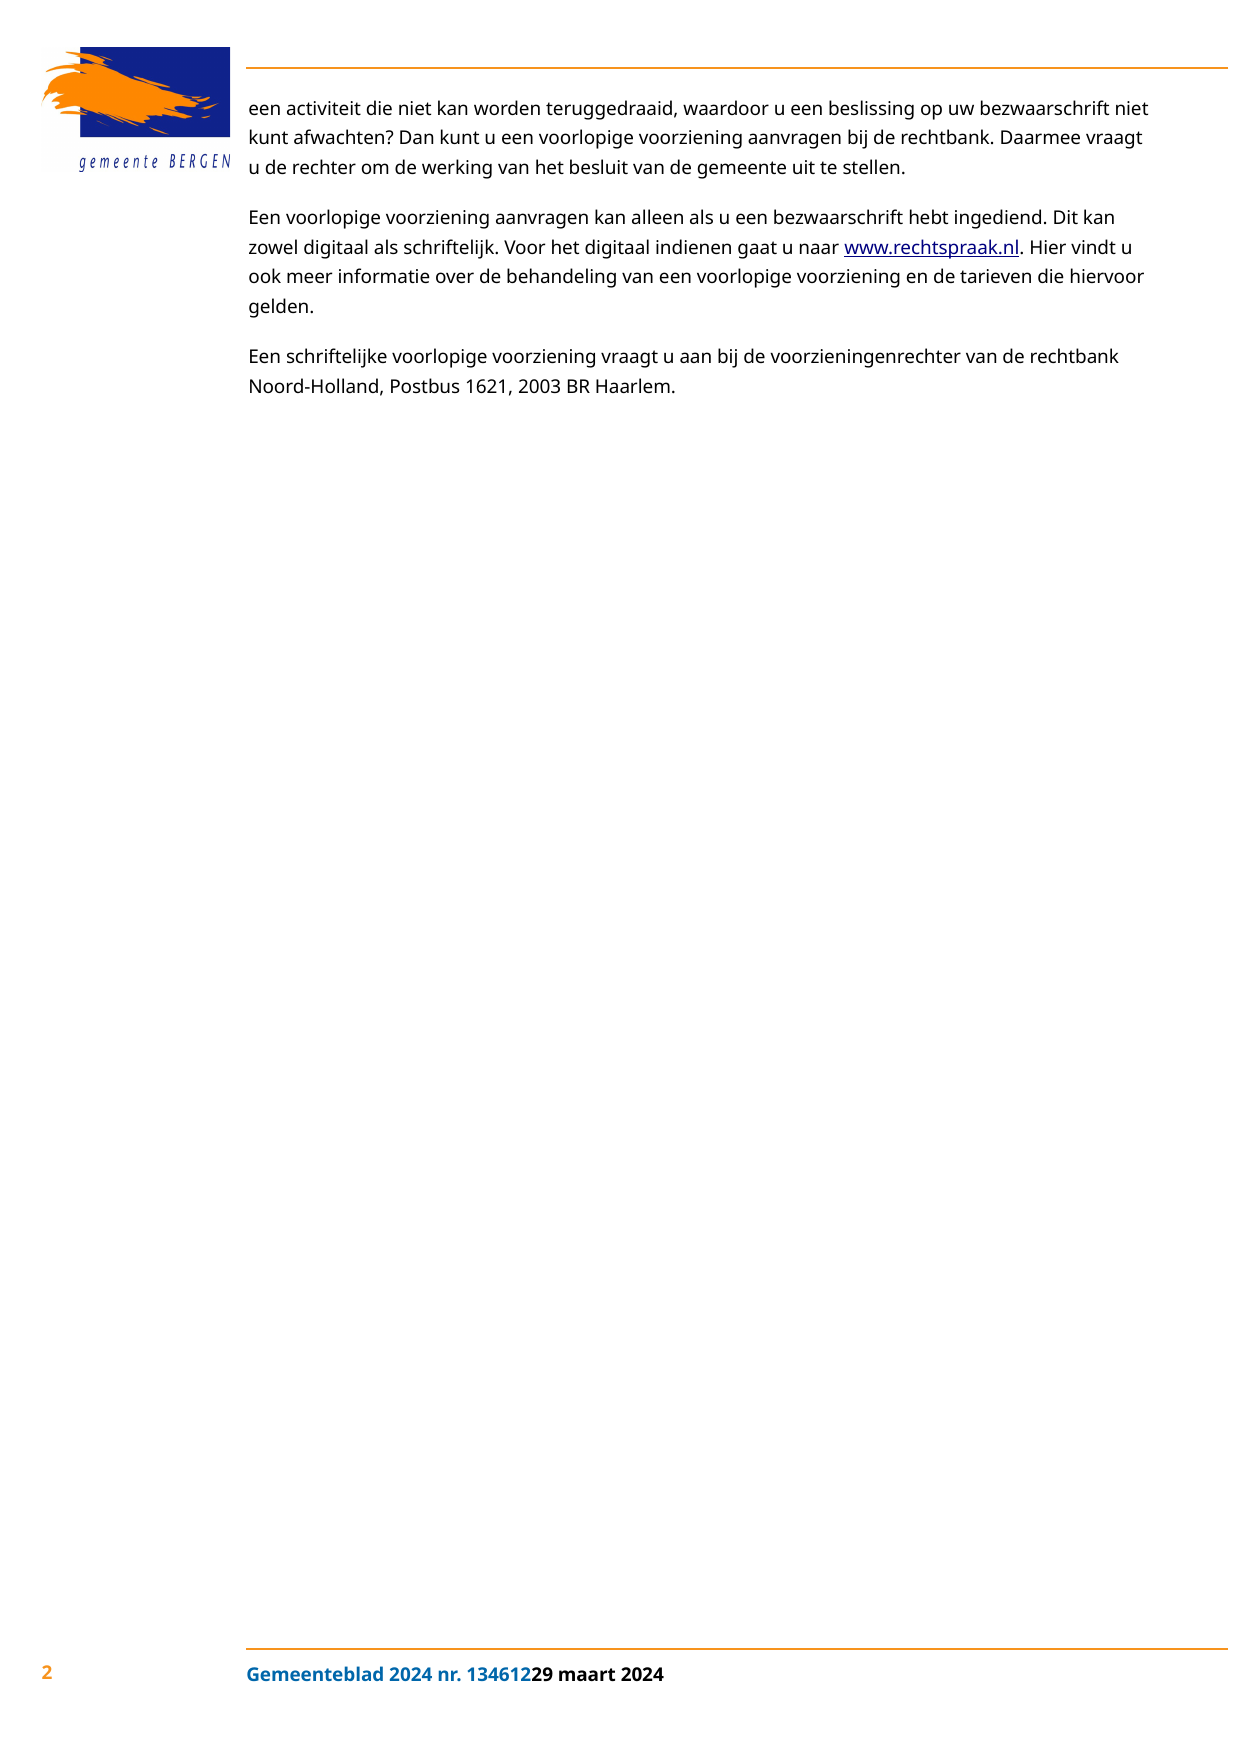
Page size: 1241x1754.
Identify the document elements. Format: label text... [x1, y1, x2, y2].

picture [41, 47, 231, 172]
text een activiteit die niet kan worden teruggedraaid, waardoor u een beslissing op uw bezwaarschrift niet kunt afwachten? Dan kunt u een voorlopige voorziening aanvragen bij de rechtbank. Daarmee vraagt u de rechter om de werking van het besluit van de gemeente uit te stellen. [248, 95, 1152, 180]
text Een schriftelijke voorlopige voorziening vraagt u aan bij de voorzieningenrechter van de rechtbank Noord-Holland, Postbus 1621, 2003 BR Haarlem. [248, 343, 1152, 399]
text Een voorlopige voorziening aanvragen kan alleen als u een bezwaarschrift hebt ingediend. Dit kan zowel digitaal als schriftelijk. Voor het digitaal indienen gaat u naar www.rechtspraak.nl. Hier vindt u ook meer informatie over de behandeling van een voorlopige voorziening en de tarieven die hiervoor gelden. [248, 204, 1152, 319]
